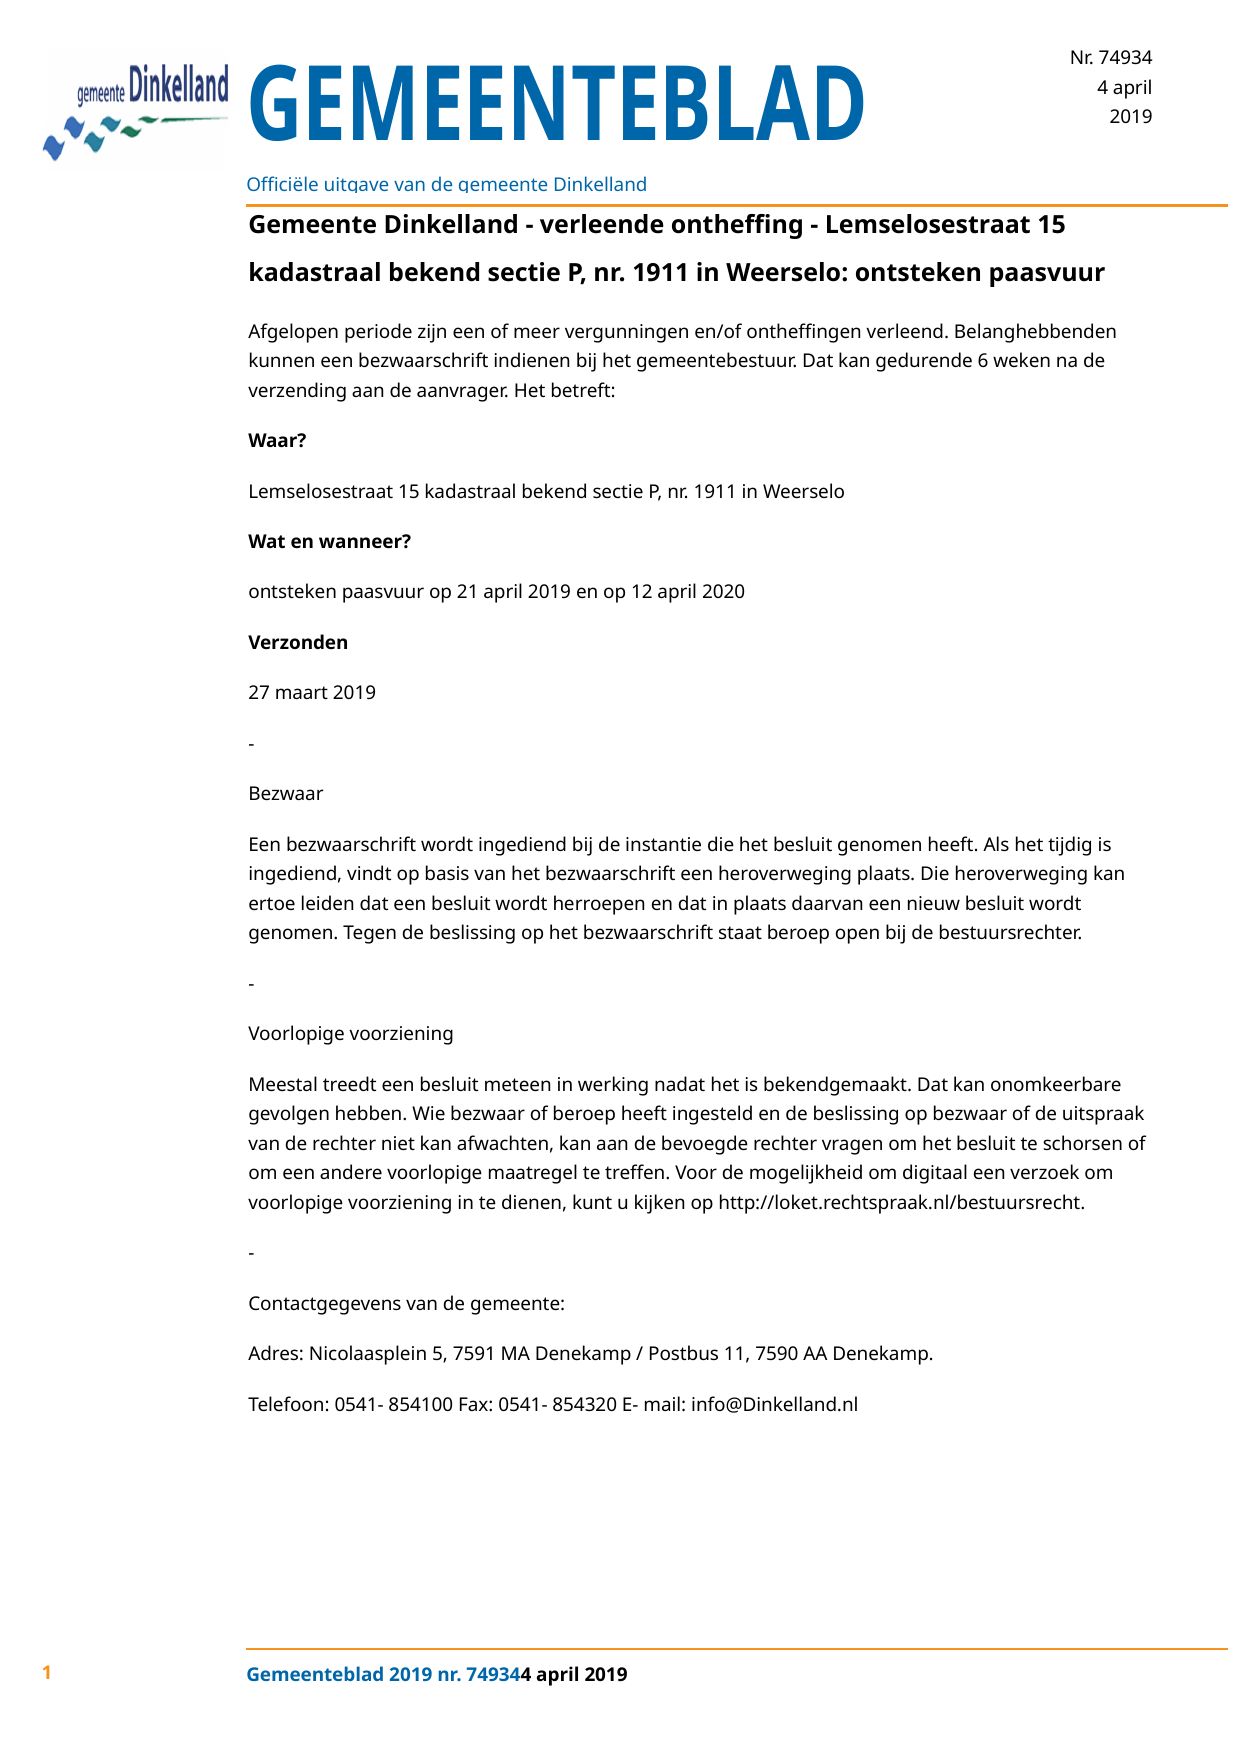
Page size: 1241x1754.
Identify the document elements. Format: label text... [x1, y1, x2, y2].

text - [248, 970, 1152, 996]
text - [248, 1239, 1152, 1265]
picture [41, 47, 231, 172]
text Afgelopen periode zijn een of meer vergunningen en/of ontheffingen verleend. Belanghebbenden kunnen een bezwaarschrift indienen bij het gemeentebestuur. Dat kan gedurende 6 weken na de verzending aan de aanvrager. Het betreft: [248, 318, 1152, 403]
text Meestal treedt een besluit meteen in werking nadat het is bekendgemaakt. Dat kan onomkeerbare gevolgen hebben. Wie bezwaar of beroep heeft ingesteld en de beslissing op bezwaar of de uitspraak van de rechter niet kan afwachten, kan aan de bevoegde rechter vragen om het besluit te schorsen of om een andere voorlopige maatregel te treffen. Voor de mogelijkheid om digitaal een verzoek om voorlopige voorziening in te dienen, kunt u kijken op http://loket.rechtspraak.nl/bestuursrecht. [248, 1071, 1152, 1215]
text 27 maart 2019 [248, 679, 1152, 705]
text ontsteken paasvuur op 21 april 2019 en op 12 april 2020 [248, 579, 1152, 604]
text Contactgegevens van de gemeente: [248, 1290, 1152, 1316]
text Wat en wanneer? [248, 528, 1152, 554]
text Adres: Nicolaasplein 5, 7591 MA Denekamp / Postbus 11, 7590 AA Denekamp. [248, 1340, 1152, 1366]
text Waar? [248, 427, 1152, 453]
text Bezwaar [248, 780, 1152, 806]
text Lemselosestraat 15 kadastraal bekend sectie P, nr. 1911 in Weerselo [248, 478, 1152, 504]
text Verzonden [248, 629, 1152, 655]
text - [248, 730, 1152, 756]
text Een bezwaarschrift wordt ingediend bij de instantie die het besluit genomen heeft. Als het tijdig is ingediend, vindt op basis van het bezwaarschrift een heroverweging plaats. Die heroverweging kan ertoe leiden dat een besluit wordt herroepen en dat in plaats daarvan een nieuw besluit wordt genomen. Tegen de beslissing op het bezwaarschrift staat beroep open bij de bestuursrechter. [248, 831, 1152, 945]
text Telefoon: 0541- 854100 Fax: 0541- 854320 E- mail: info@Dinkelland.nl [248, 1391, 1152, 1417]
text Voorlopige voorziening [248, 1020, 1152, 1046]
text Gemeente Dinkelland - verleende ontheffing - Lemselosestraat 15 kadastraal bekend sectie P, nr. 1911 in Weerselo: ontsteken paasvuur [248, 207, 1152, 288]
